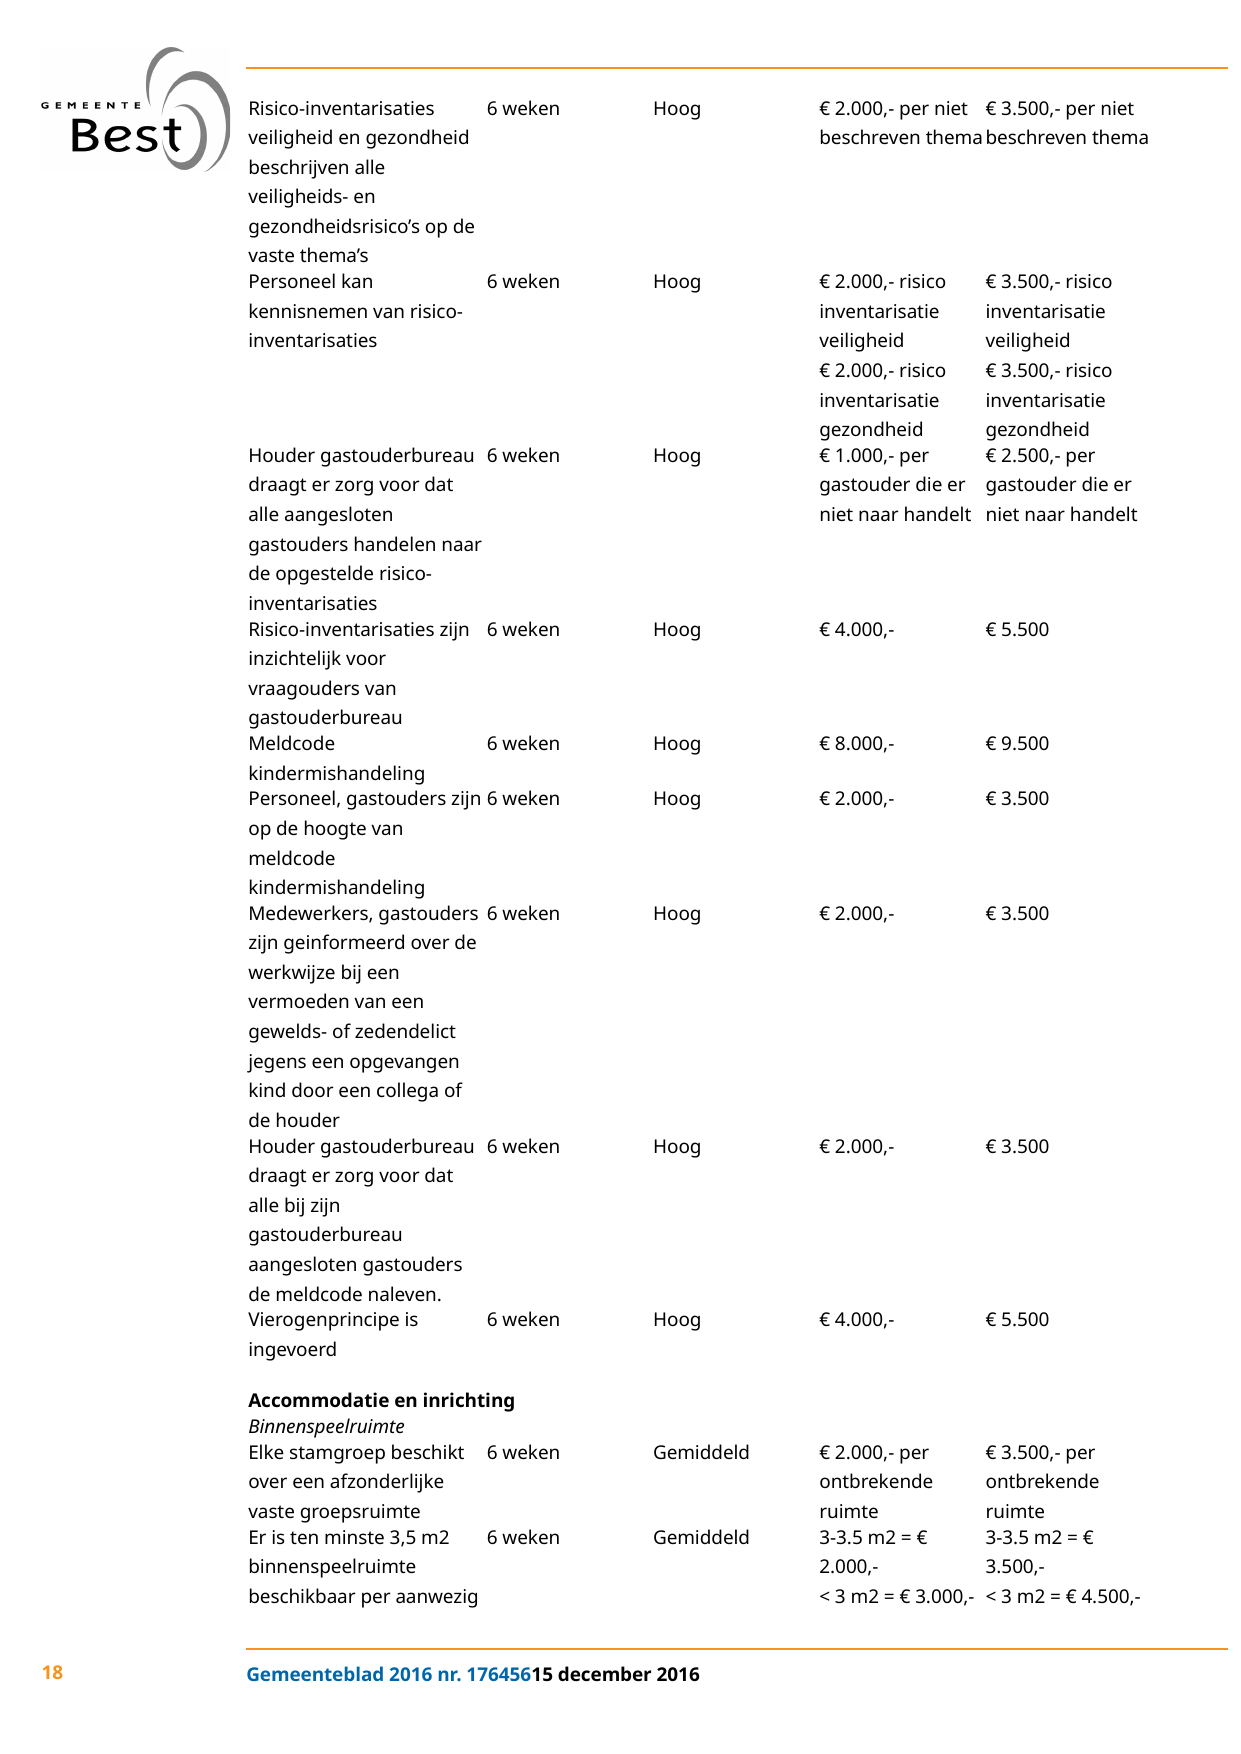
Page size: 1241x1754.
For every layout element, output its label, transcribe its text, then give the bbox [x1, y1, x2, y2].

table_cell 6 weken [487, 616, 653, 730]
table_cell 6 weken [487, 730, 653, 786]
table_cell 6 weken [487, 442, 653, 616]
table_cell Hoog [653, 269, 819, 442]
table_cell € 3.500,- risico inventarisatie veiligheid € 3.500,- risico inventarisatie gezondheid [985, 269, 1152, 442]
table_cell € 9.500 [985, 730, 1152, 786]
table_cell Hoog [653, 95, 819, 268]
table_cell 6 weken [487, 1439, 653, 1524]
table_cell Risico-inventarisaties veiligheid en gezondheid beschrijven alle veiligheids- en gezondheidsrisico’s op de vaste thema’s [248, 95, 487, 268]
table_cell € 4.000,- [819, 616, 985, 730]
picture [41, 47, 231, 172]
table_cell Binnenspeelruimte [248, 1413, 1152, 1439]
table_cell € 2.000,- per ontbrekende ruimte [819, 1439, 985, 1524]
table_cell [487, 1362, 653, 1387]
table_cell Gemiddeld [653, 1524, 819, 1609]
table_cell € 5.500 [985, 1306, 1152, 1362]
table_cell € 2.000,- risico inventarisatie veiligheid € 2.000,- risico inventarisatie gezondheid [819, 269, 985, 442]
table_cell Er is ten minste 3,5 m2 binnenspeelruimte beschikbaar per aanwezig [248, 1524, 487, 1609]
table_cell € 2.000,- per niet beschreven thema [819, 95, 985, 268]
table_cell € 1.000,- per gastouder die er niet naar handelt [819, 442, 985, 616]
table_cell [985, 1362, 1152, 1387]
table_cell [653, 1362, 819, 1387]
table_cell Houder gastouderbureau draagt er zorg voor dat alle bij zijn gastouderbureau aangesloten gastouders de meldcode naleven. [248, 1133, 487, 1306]
table_cell 6 weken [487, 1133, 653, 1306]
table_cell [248, 1362, 487, 1387]
table_cell Elke stamgroep beschikt over een afzonderlijke vaste groepsruimte [248, 1439, 487, 1524]
table_cell [819, 1362, 985, 1387]
table_cell Medewerkers, gastouders zijn geinformeerd over de werkwijze bij een vermoeden van een gewelds- of zedendelict jegens een opgevangen kind door een collega of de houder [248, 900, 487, 1133]
table_cell € 3.500 [985, 900, 1152, 1133]
table_cell € 3.500,- per ontbrekende ruimte [985, 1439, 1152, 1524]
table_cell 6 weken [487, 269, 653, 442]
table_cell € 8.000,- [819, 730, 985, 786]
table_cell Hoog [653, 786, 819, 900]
table_cell € 2.500,- per gastouder die er niet naar handelt [985, 442, 1152, 616]
table_cell 6 weken [487, 1524, 653, 1609]
table_cell 6 weken [487, 95, 653, 268]
table_cell 6 weken [487, 786, 653, 900]
table_cell Hoog [653, 900, 819, 1133]
table_cell Houder gastouderbureau draagt er zorg voor dat alle aangesloten gastouders handelen naar de opgestelde risico-inventarisaties [248, 442, 487, 616]
table_cell Hoog [653, 616, 819, 730]
table_cell Vierogenprincipe is ingevoerd [248, 1306, 487, 1362]
table_cell Gemiddeld [653, 1439, 819, 1524]
table_cell Hoog [653, 730, 819, 786]
table_cell € 4.000,- [819, 1306, 985, 1362]
table_cell € 2.000,- [819, 900, 985, 1133]
table_cell Hoog [653, 1306, 819, 1362]
table_cell 3-3.5 m2 = € 3.500,- < 3 m2 = € 4.500,- [985, 1524, 1152, 1609]
table_cell € 3.500 [985, 1133, 1152, 1306]
table_cell Hoog [653, 1133, 819, 1306]
table_cell € 2.000,- [819, 1133, 985, 1306]
table_cell Hoog [653, 442, 819, 616]
table_cell 6 weken [487, 900, 653, 1133]
table_cell Meldcode kindermishandeling [248, 730, 487, 786]
table_cell Risico-inventarisaties zijn inzichtelijk voor vraagouders van gastouderbureau [248, 616, 487, 730]
table_cell Accommodatie en inrichting [248, 1388, 1152, 1413]
table_cell € 5.500 [985, 616, 1152, 730]
table_cell Personeel, gastouders zijn op de hoogte van meldcode kindermishandeling [248, 786, 487, 900]
table_cell Personeel kan kennisnemen van risico-inventarisaties [248, 269, 487, 442]
table_cell € 3.500,- per niet beschreven thema [985, 95, 1152, 268]
table_cell 3-3.5 m2 = € 2.000,- < 3 m2 = € 3.000,- [819, 1524, 985, 1609]
table_cell 6 weken [487, 1306, 653, 1362]
table_cell € 2.000,- [819, 786, 985, 900]
table_cell € 3.500 [985, 786, 1152, 900]
